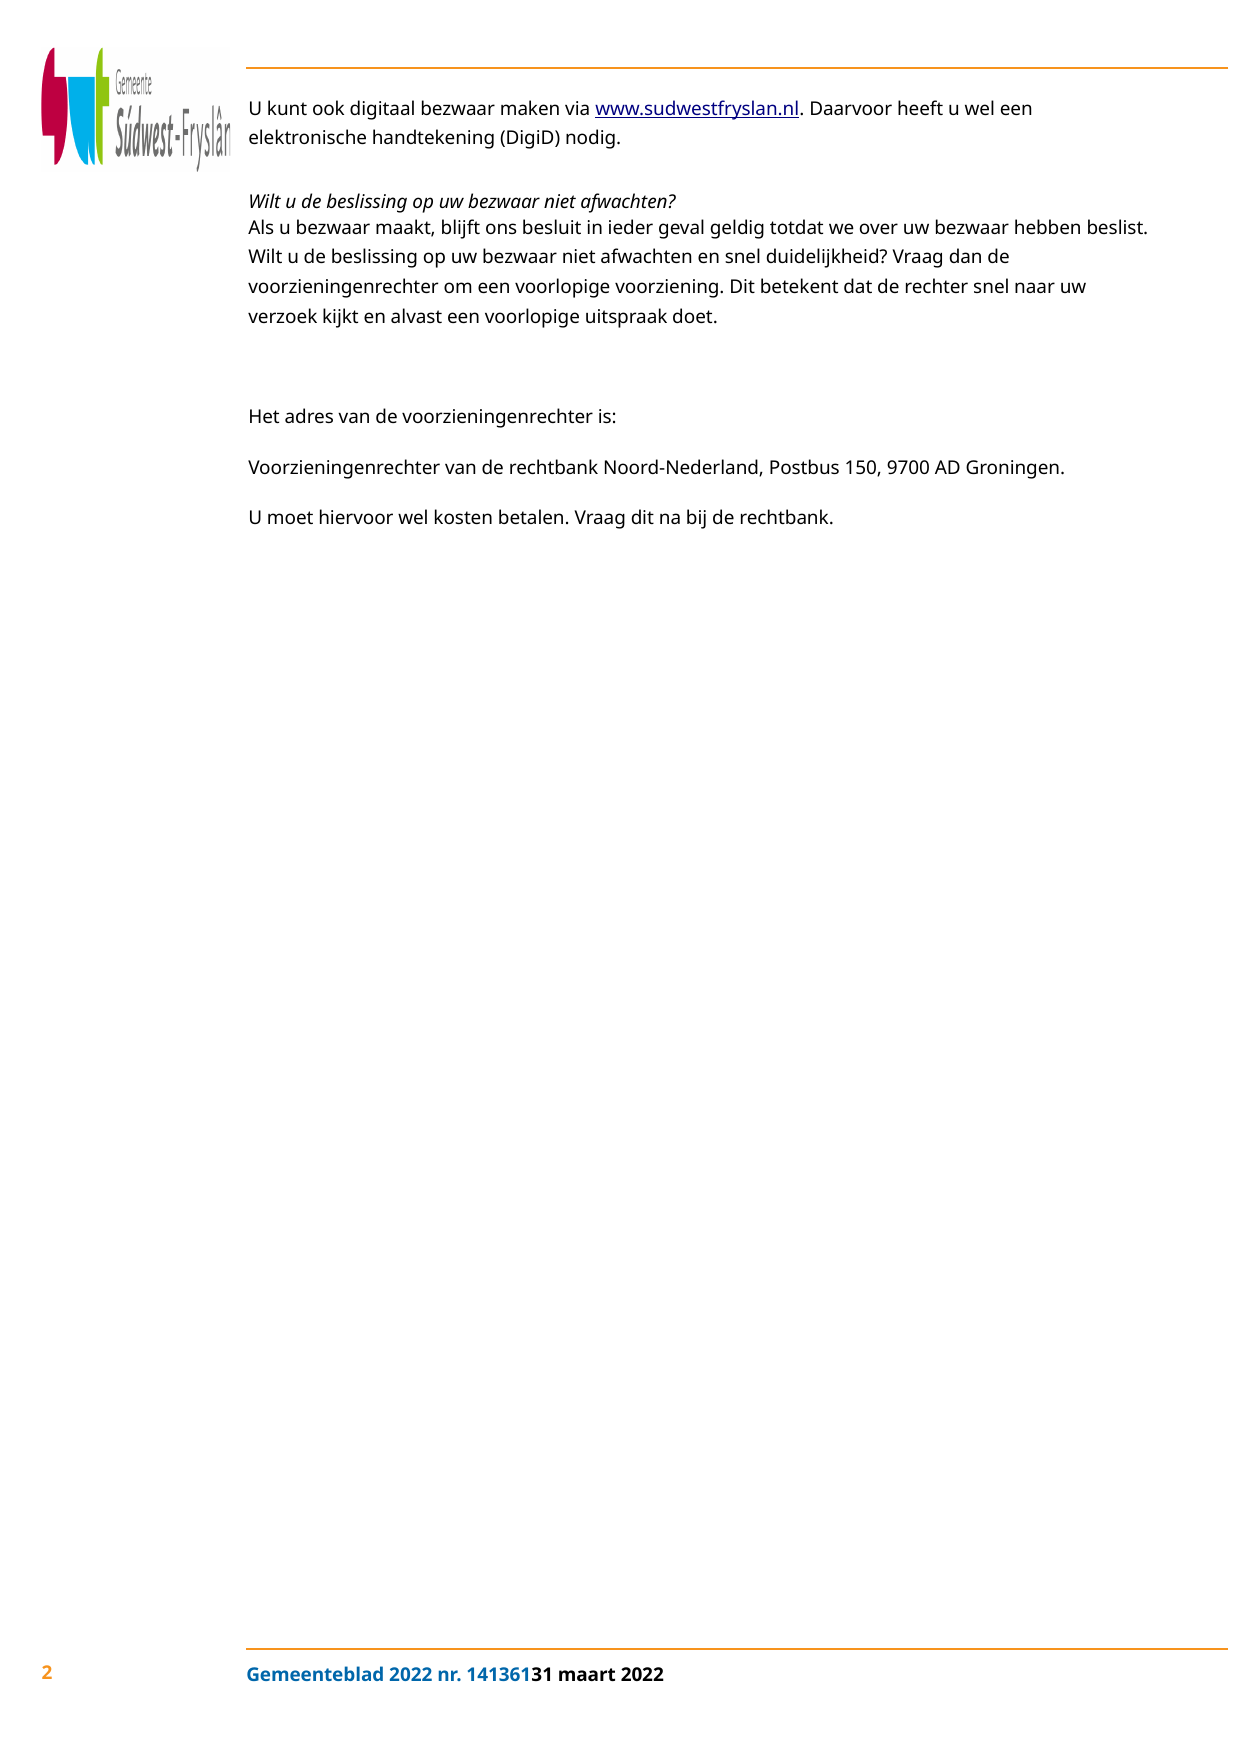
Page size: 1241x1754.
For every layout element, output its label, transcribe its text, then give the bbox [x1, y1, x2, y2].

text U moet hiervoor wel kosten betalen. Vraag dit na bij de rechtbank. [248, 504, 1152, 530]
picture [41, 47, 231, 172]
text Het adres van de voorzieningenrechter is: [248, 404, 1152, 429]
text Als u bezwaar maakt, blijft ons besluit in ieder geval geldig totdat we over uw bezwaar hebben beslist. Wilt u de beslissing op uw bezwaar niet afwachten en snel duidelijkheid? Vraag dan de voorzieningenrechter om een voorlopige voorziening. Dit betekent dat de rechter snel naar uw verzoek kijkt en alvast een voorlopige uitspraak doet. [248, 214, 1152, 328]
text Wilt u de beslissing op uw bezwaar niet afwachten? [248, 188, 1152, 214]
text Voorzieningenrechter van de rechtbank Noord-Nederland, Postbus 150, 9700 AD Groningen. [248, 454, 1152, 480]
text U kunt ook digitaal bezwaar maken via www.sudwestfryslan.nl. Daarvoor heeft u wel een elektronische handtekening (DigiD) nodig. [248, 95, 1152, 150]
